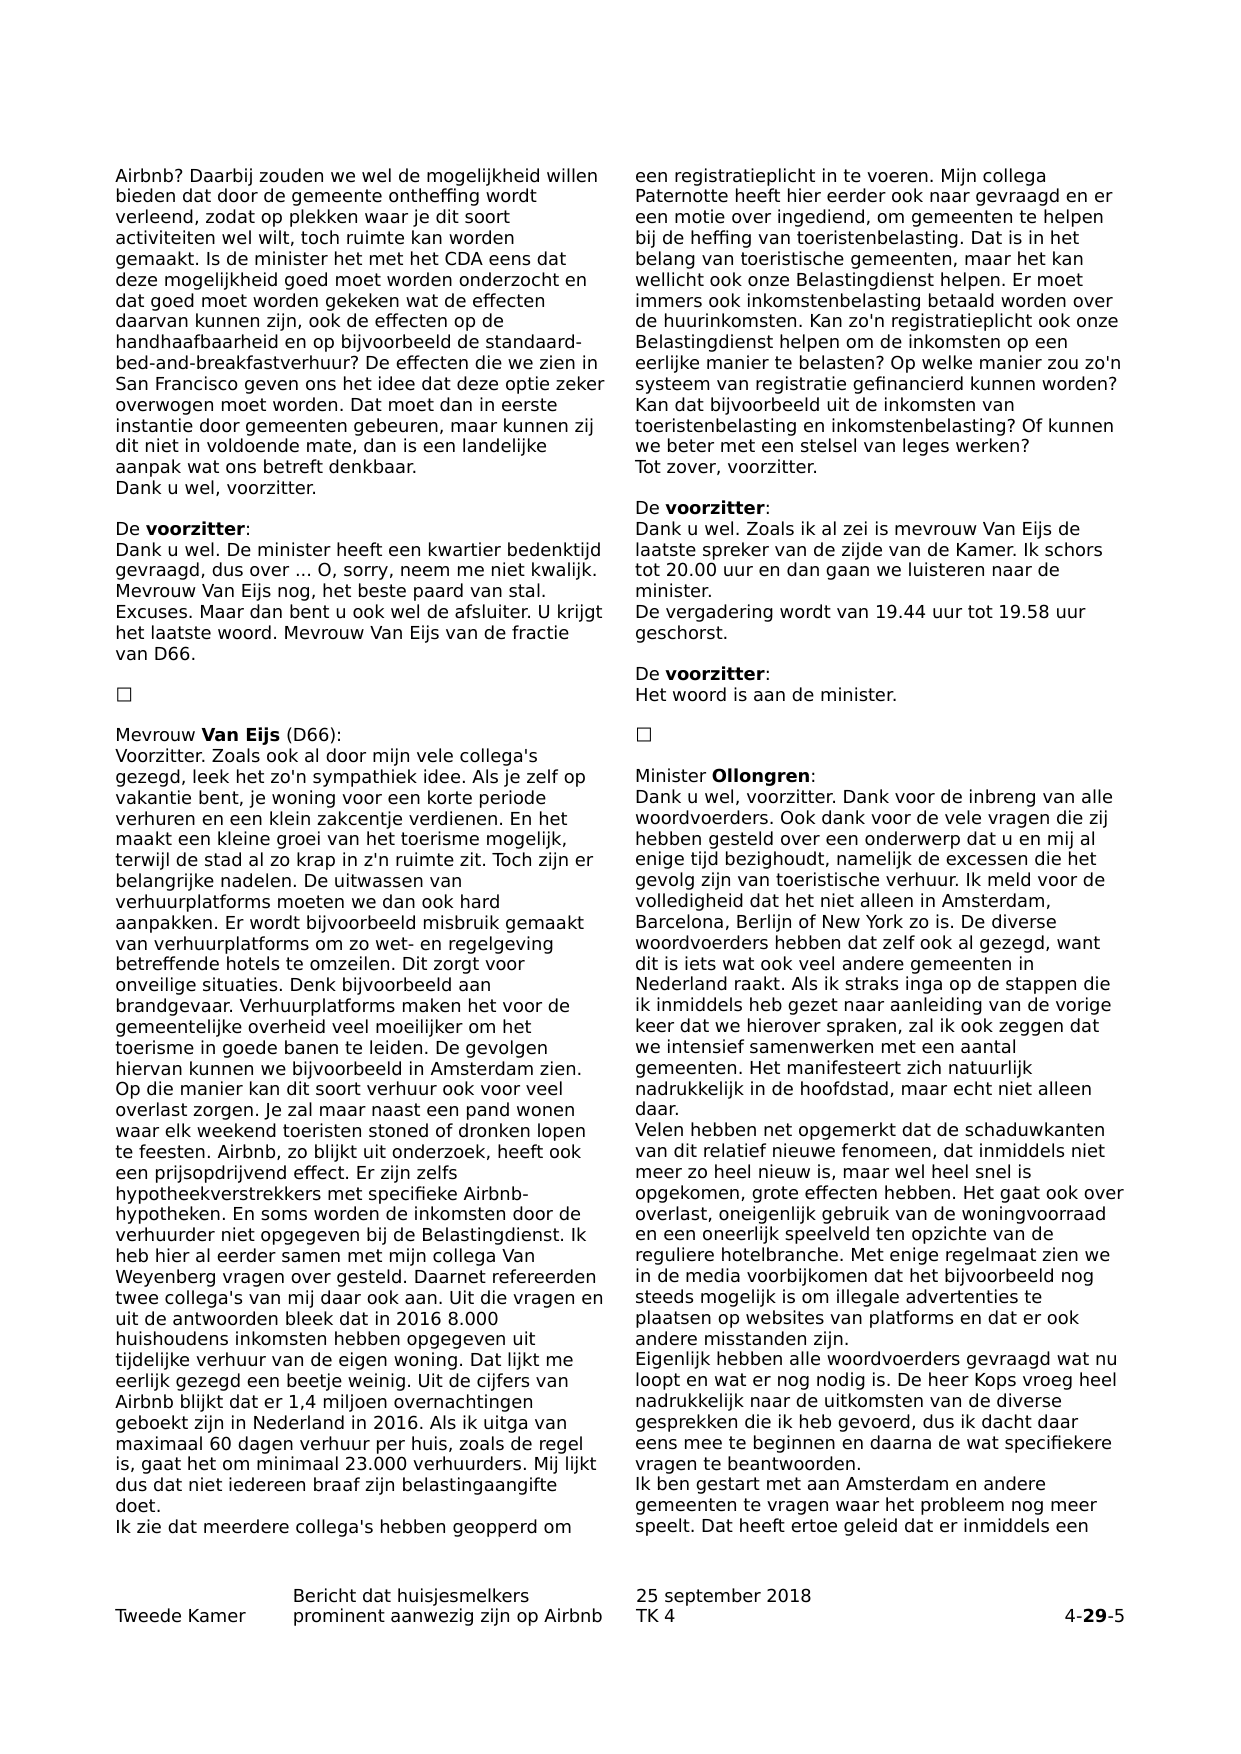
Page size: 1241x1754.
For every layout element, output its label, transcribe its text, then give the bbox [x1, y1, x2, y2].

text Minister Ollongren: [635, 766, 1125, 787]
text een registratieplicht in te voeren. Mijn collega Paternotte heeft hier eerder ook naar gevraagd en er een motie over ingediend, om gemeenten te helpen bij de heffing van toeristenbelasting. Dat is in het belang van toeristische gemeenten, maar het kan wellicht ook onze Belastingdienst helpen. Er moet immers ook inkomstenbelasting betaald worden over de huurinkomsten. Kan zo'n registratieplicht ook onze Belastingdienst helpen om de inkomsten op een eerlijke manier te belasten? Op welke manier zou zo'n systeem van registratie gefinancierd kunnen worden? Kan dat bijvoorbeeld uit de inkomsten van toeristenbelasting en inkomstenbelasting? Of kunnen we beter met een stelsel van leges werken? [635, 165, 1125, 457]
text Dank u wel, voorzitter. [115, 478, 605, 499]
text Ik ben gestart met aan Amsterdam en andere gemeenten te vragen waar het probleem nog meer speelt. Dat heeft ertoe geleid dat er inmiddels een [635, 1474, 1125, 1537]
text Dank u wel, voorzitter. Dank voor de inbreng van alle woordvoerders. Ook dank voor de vele vragen die zij hebben gesteld over een onderwerp dat u en mij al enige tijd bezighoudt, namelijk de excessen die het gevolg zijn van toeristische verhuur. Ik meld voor de volledigheid dat het niet alleen in Amsterdam, Barcelona, Berlijn of New York zo is. De diverse woordvoerders hebben dat zelf ook al gezegd, want dit is iets wat ook veel andere gemeenten in Nederland raakt. Als ik straks inga op de stappen die ik inmiddels heb gezet naar aanleiding van de vorige keer dat we hierover spraken, zal ik ook zeggen dat we intensief samenwerken met een aantal gemeenten. Het manifesteert zich natuurlijk nadrukkelijk in de hoofdstad, maar echt niet alleen daar. [635, 787, 1125, 1120]
text ⬜ [635, 725, 1125, 746]
text Tot zover, voorzitter. [635, 457, 1125, 478]
text Voorzitter. Zoals ook al door mijn vele collega's gezegd, leek het zo'n sympathiek idee. Als je zelf op vakantie bent, je woning voor een korte periode verhuren en een klein zakcentje verdienen. En het maakt een kleine groei van het toerisme mogelijk, terwijl de stad al zo krap in z'n ruimte zit. Toch zijn er belangrijke nadelen. De uitwassen van verhuurplatforms moeten we dan ook hard aanpakken. Er wordt bijvoorbeeld misbruik gemaakt van verhuurplatforms om zo wet- en regelgeving betreffende hotels te omzeilen. Dit zorgt voor onveilige situaties. Denk bijvoorbeeld aan brandgevaar. Verhuurplatforms maken het voor de gemeentelijke overheid veel moeilijker om het toerisme in goede banen te leiden. De gevolgen hiervan kunnen we bijvoorbeeld in Amsterdam zien. Op die manier kan dit soort verhuur ook voor veel overlast zorgen. Je zal maar naast een pand wonen waar elk weekend toeristen stoned of dronken lopen te feesten. Airbnb, zo blijkt uit onderzoek, heeft ook een prijsopdrijvend effect. Er zijn zelfs hypotheekverstrekkers met specifieke Airbnb-hypotheken. En soms worden de inkomsten door de verhuurder niet opgegeven bij de Belastingdienst. Ik heb hier al eerder samen met mijn collega Van Weyenberg vragen over gesteld. Daarnet refereerden twee collega's van mij daar ook aan. Uit die vragen en uit de antwoorden bleek dat in 2016 8.000 huishoudens inkomsten hebben opgegeven uit tijdelijke verhuur van de eigen woning. Dat lijkt me eerlijk gezegd een beetje weinig. Uit de cijfers van Airbnb blijkt dat er 1,4 miljoen overnachtingen geboekt zijn in Nederland in 2016. Als ik uitga van maximaal 60 dagen verhuur per huis, zoals de regel is, gaat het om minimaal 23.000 verhuurders. Mij lijkt dus dat niet iedereen braaf zijn belastingaangifte doet. [115, 746, 605, 1517]
text Dank u wel. De minister heeft een kwartier bedenktijd gevraagd, dus over ... O, sorry, neem me niet kwalijk. Mevrouw Van Eijs nog, het beste paard van stal. Excuses. Maar dan bent u ook wel de afsluiter. U krijgt het laatste woord. Mevrouw Van Eijs van de fractie van D66. [115, 539, 605, 664]
text Dank u wel. Zoals ik al zei is mevrouw Van Eijs de laatste spreker van de zijde van de Kamer. Ik schors tot 20.00 uur en dan gaan we luisteren naar de minister. [635, 518, 1125, 602]
text Eigenlijk hebben alle woordvoerders gevraagd wat nu loopt en wat er nog nodig is. De heer Kops vroeg heel nadrukkelijk naar de uitkomsten van de diverse gesprekken die ik heb gevoerd, dus ik dacht daar eens mee te beginnen en daarna de wat specifiekere vragen te beantwoorden. [635, 1349, 1125, 1474]
text De vergadering wordt van 19.44 uur tot 19.58 uur geschorst. [635, 602, 1125, 643]
text De voorzitter: [115, 519, 605, 539]
text Ik zie dat meerdere collega's hebben geopperd om [115, 1517, 605, 1537]
text ⬜ [115, 684, 605, 705]
text De voorzitter: [635, 663, 1125, 684]
text Mevrouw Van Eijs (D66): [115, 725, 605, 746]
text Het woord is aan de minister. [635, 684, 1125, 705]
text Airbnb? Daarbij zouden we wel de mogelijkheid willen bieden dat door de gemeente ontheffing wordt verleend, zodat op plekken waar je dit soort activiteiten wel wilt, toch ruimte kan worden gemaakt. Is de minister het met het CDA eens dat deze mogelijkheid goed moet worden onderzocht en dat goed moet worden gekeken wat de effecten daarvan kunnen zijn, ook de effecten op de handhaafbaarheid en op bijvoorbeeld de standaard-bed-and-breakfastverhuur? De effecten die we zien in San Francisco geven ons het idee dat deze optie zeker overwogen moet worden. Dat moet dan in eerste instantie door gemeenten gebeuren, maar kunnen zij dit niet in voldoende mate, dan is een landelijke aanpak wat ons betreft denkbaar. [115, 165, 605, 478]
text Velen hebben net opgemerkt dat de schaduwkanten van dit relatief nieuwe fenomeen, dat inmiddels niet meer zo heel nieuw is, maar wel heel snel is opgekomen, grote effecten hebben. Het gaat ook over overlast, oneigenlijk gebruik van de woningvoorraad en een oneerlijk speelveld ten opzichte van de reguliere hotelbranche. Met enige regelmaat zien we in de media voorbijkomen dat het bijvoorbeeld nog steeds mogelijk is om illegale advertenties te plaatsen op websites van platforms en dat er ook andere misstanden zijn. [635, 1120, 1125, 1349]
text De voorzitter: [635, 498, 1125, 518]
